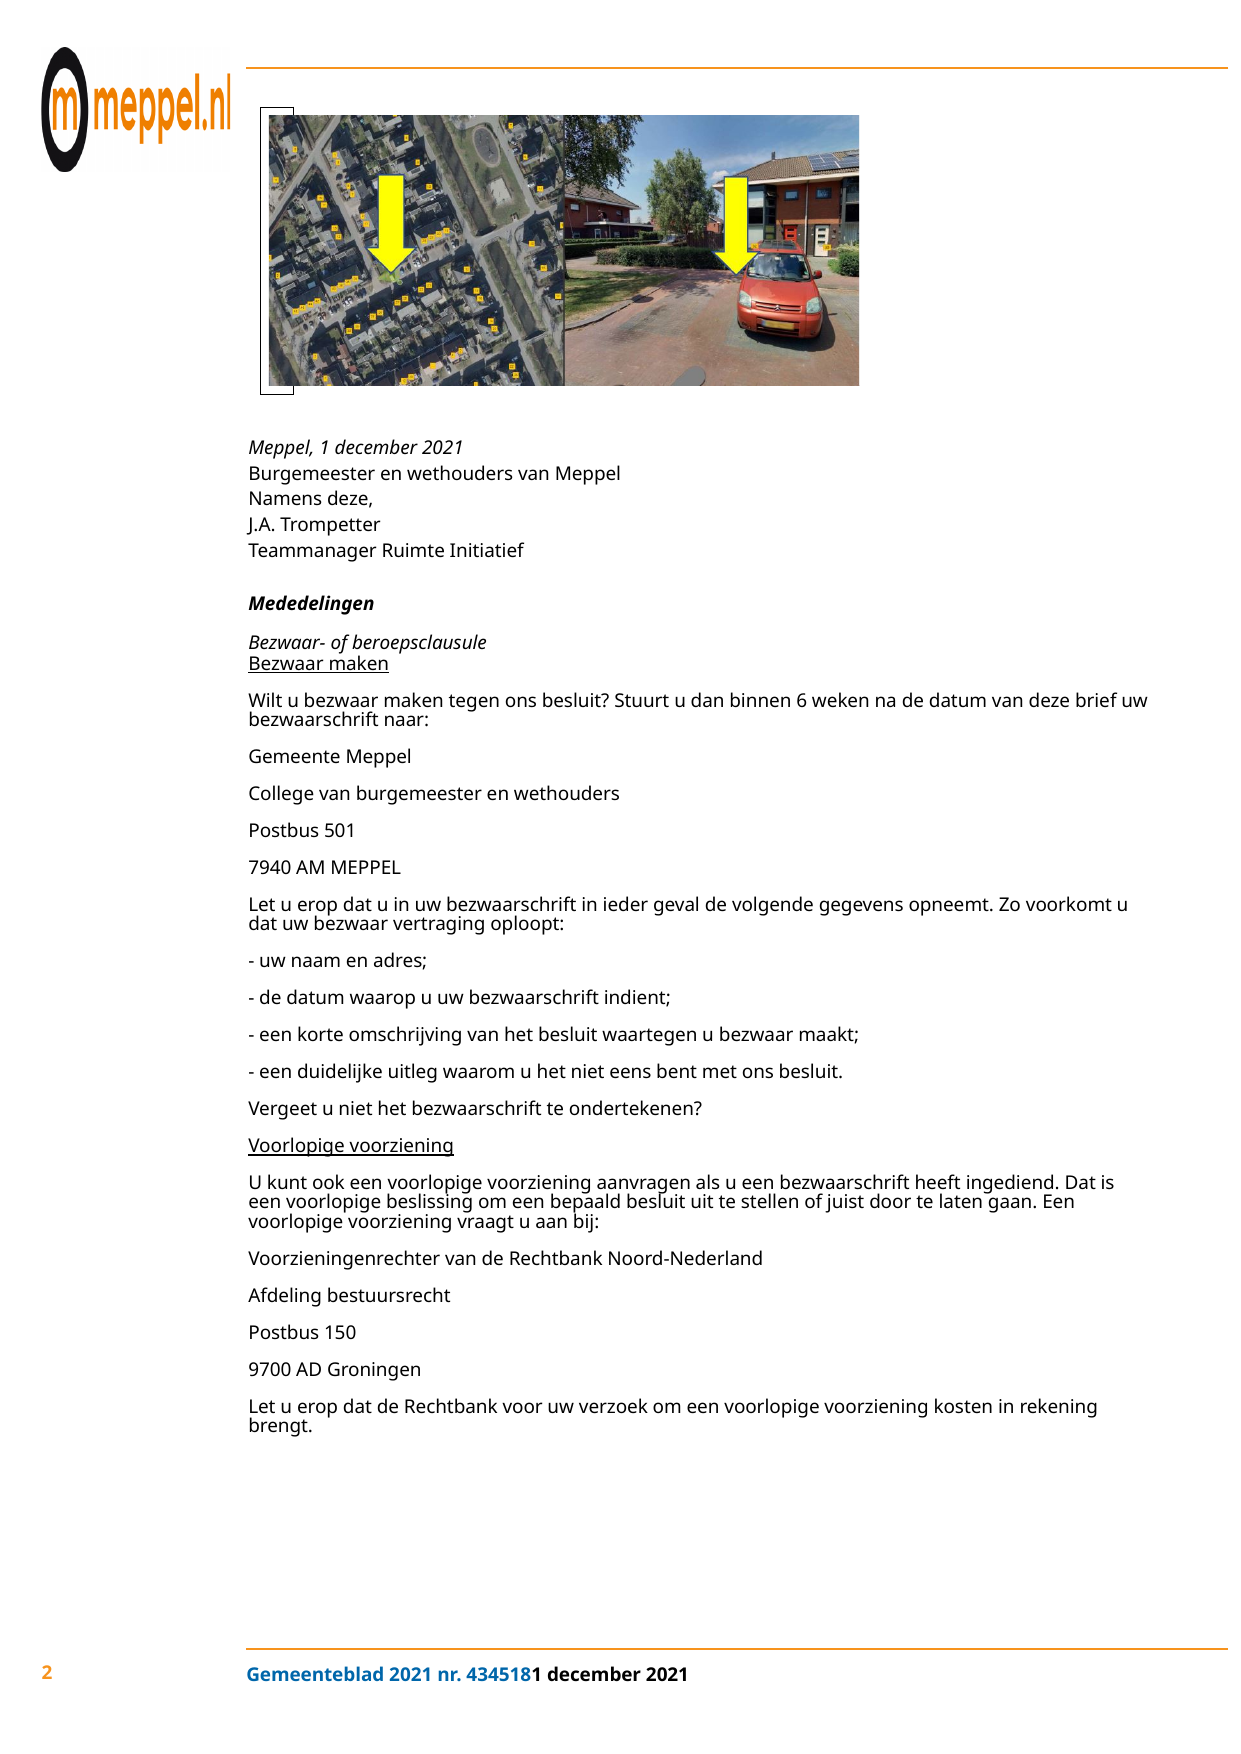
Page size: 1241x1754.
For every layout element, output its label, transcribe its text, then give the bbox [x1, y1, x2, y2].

text - een duidelijke uitleg waarom u het niet eens bent met ons besluit. [248, 1063, 1152, 1082]
text Burgemeester en wethouders van Meppel [248, 460, 1152, 486]
text Bezwaar maken [248, 655, 1152, 674]
text - uw naam en adres; [248, 952, 1152, 972]
picture [268, 115, 860, 386]
text Teammanager Ruimte Initiatief [248, 537, 1152, 563]
text Postbus 150 [248, 1324, 1152, 1343]
text Vergeet u niet het bezwaarschrift te ondertekenen? [248, 1100, 1152, 1119]
text Let u erop dat de Rechtbank voor uw verzoek om een voorlopige voorziening kosten in rekening brengt. [248, 1398, 1152, 1436]
text Meppel, 1 december 2021 [248, 434, 1152, 460]
text 7940 AM MEPPEL [248, 859, 1152, 878]
text Postbus 501 [248, 822, 1152, 841]
text College van burgemeester en wethouders [248, 785, 1152, 804]
text Gemeente Meppel [248, 748, 1152, 767]
text - een korte omschrijving van het besluit waartegen u bezwaar maakt; [248, 1026, 1152, 1046]
text U kunt ook een voorlopige voorziening aanvragen als u een bezwaarschrift heeft ingediend. Dat is een voorlopige beslissing om een bepaald besluit uit te stellen of juist door te laten gaan. Een voorlopige voorziening vraagt u aan bij: [248, 1174, 1152, 1232]
text Namens deze, [248, 486, 1152, 511]
picture [41, 47, 231, 172]
text Wilt u bezwaar maken tegen ons besluit? Stuurt u dan binnen 6 weken na de datum van deze brief uw bezwaarschrift naar: [248, 692, 1152, 730]
text Bezwaar- of beroepsclausule [248, 629, 1152, 655]
text - de datum waarop u uw bezwaarschrift indient; [248, 989, 1152, 1008]
text J.A. Trompetter [248, 511, 1152, 537]
text 9700 AD Groningen [248, 1361, 1152, 1380]
text Voorzieningenrechter van de Rechtbank Noord-Nederland [248, 1250, 1152, 1269]
text Afdeling bestuursrecht [248, 1287, 1152, 1306]
text Mededelingen [248, 590, 1152, 616]
text Voorlopige voorziening [248, 1137, 1152, 1156]
text Let u erop dat u in uw bezwaarschrift in ieder geval de volgende gegevens opneemt. Zo voorkomt u dat uw bezwaar vertraging oploopt: [248, 896, 1152, 934]
